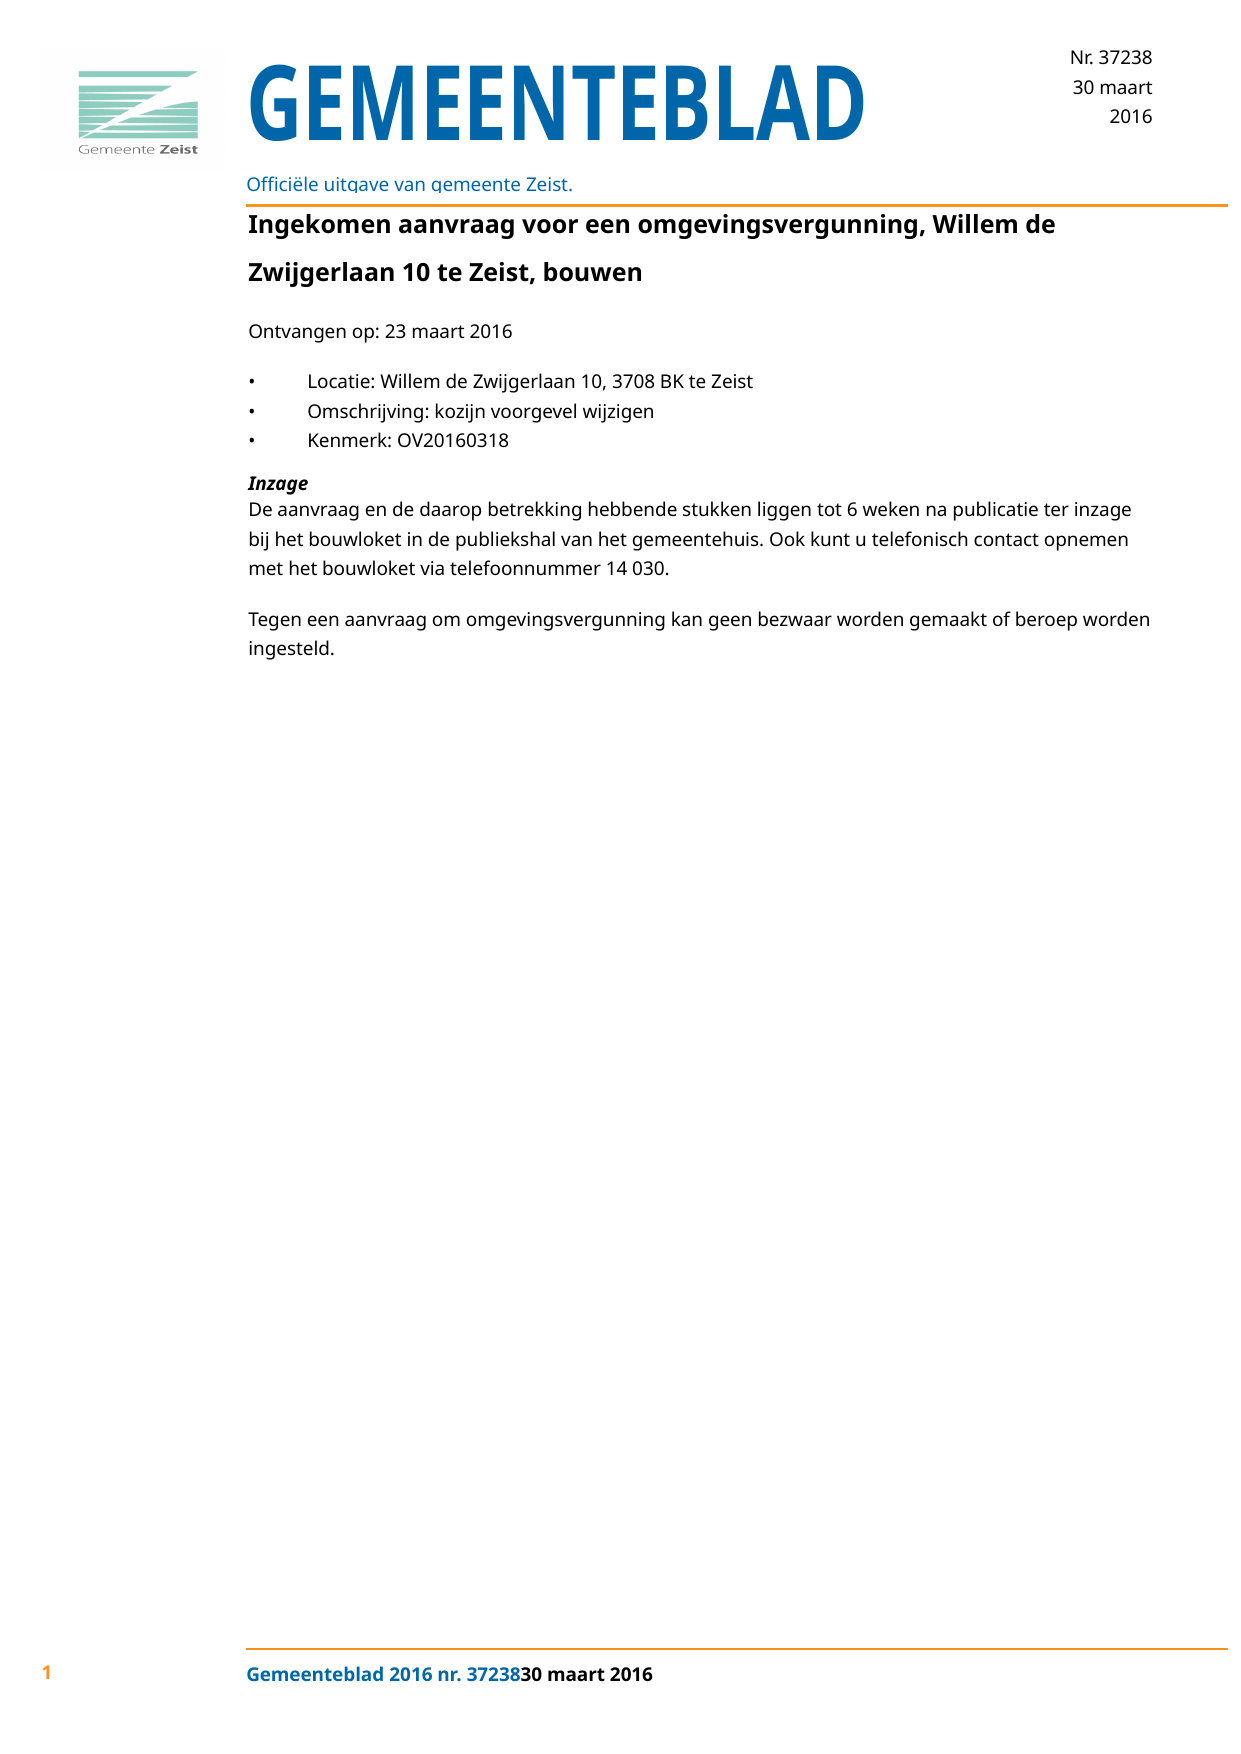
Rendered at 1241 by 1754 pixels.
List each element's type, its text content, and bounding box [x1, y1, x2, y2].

picture [41, 47, 231, 172]
list Locatie: Willem de Zwijgerlaan 10, 3708 BK te Zeist [248, 368, 1152, 394]
list Omschrijving: kozijn voorgevel wijzigen [248, 398, 1152, 424]
text Tegen een aanvraag om omgevingsvergunning kan geen bezwaar worden gemaakt of beroep worden ingesteld. [248, 606, 1152, 661]
text Ingekomen aanvraag voor een omgevingsvergunning, Willem de Zwijgerlaan 10 te Zeist, bouwen [248, 207, 1152, 288]
text Inzage [248, 471, 1152, 496]
list Kenmerk: OV20160318 [248, 427, 1152, 453]
text Ontvangen op: 23 maart 2016 [248, 318, 1152, 344]
text De aanvraag en de daarop betrekking hebbende stukken liggen tot 6 weken na publicatie ter inzage bij het bouwloket in de publiekshal van het gemeentehuis. Ook kunt u telefonisch contact opnemen met het bouwloket via telefoonnummer 14 030. [248, 496, 1152, 581]
